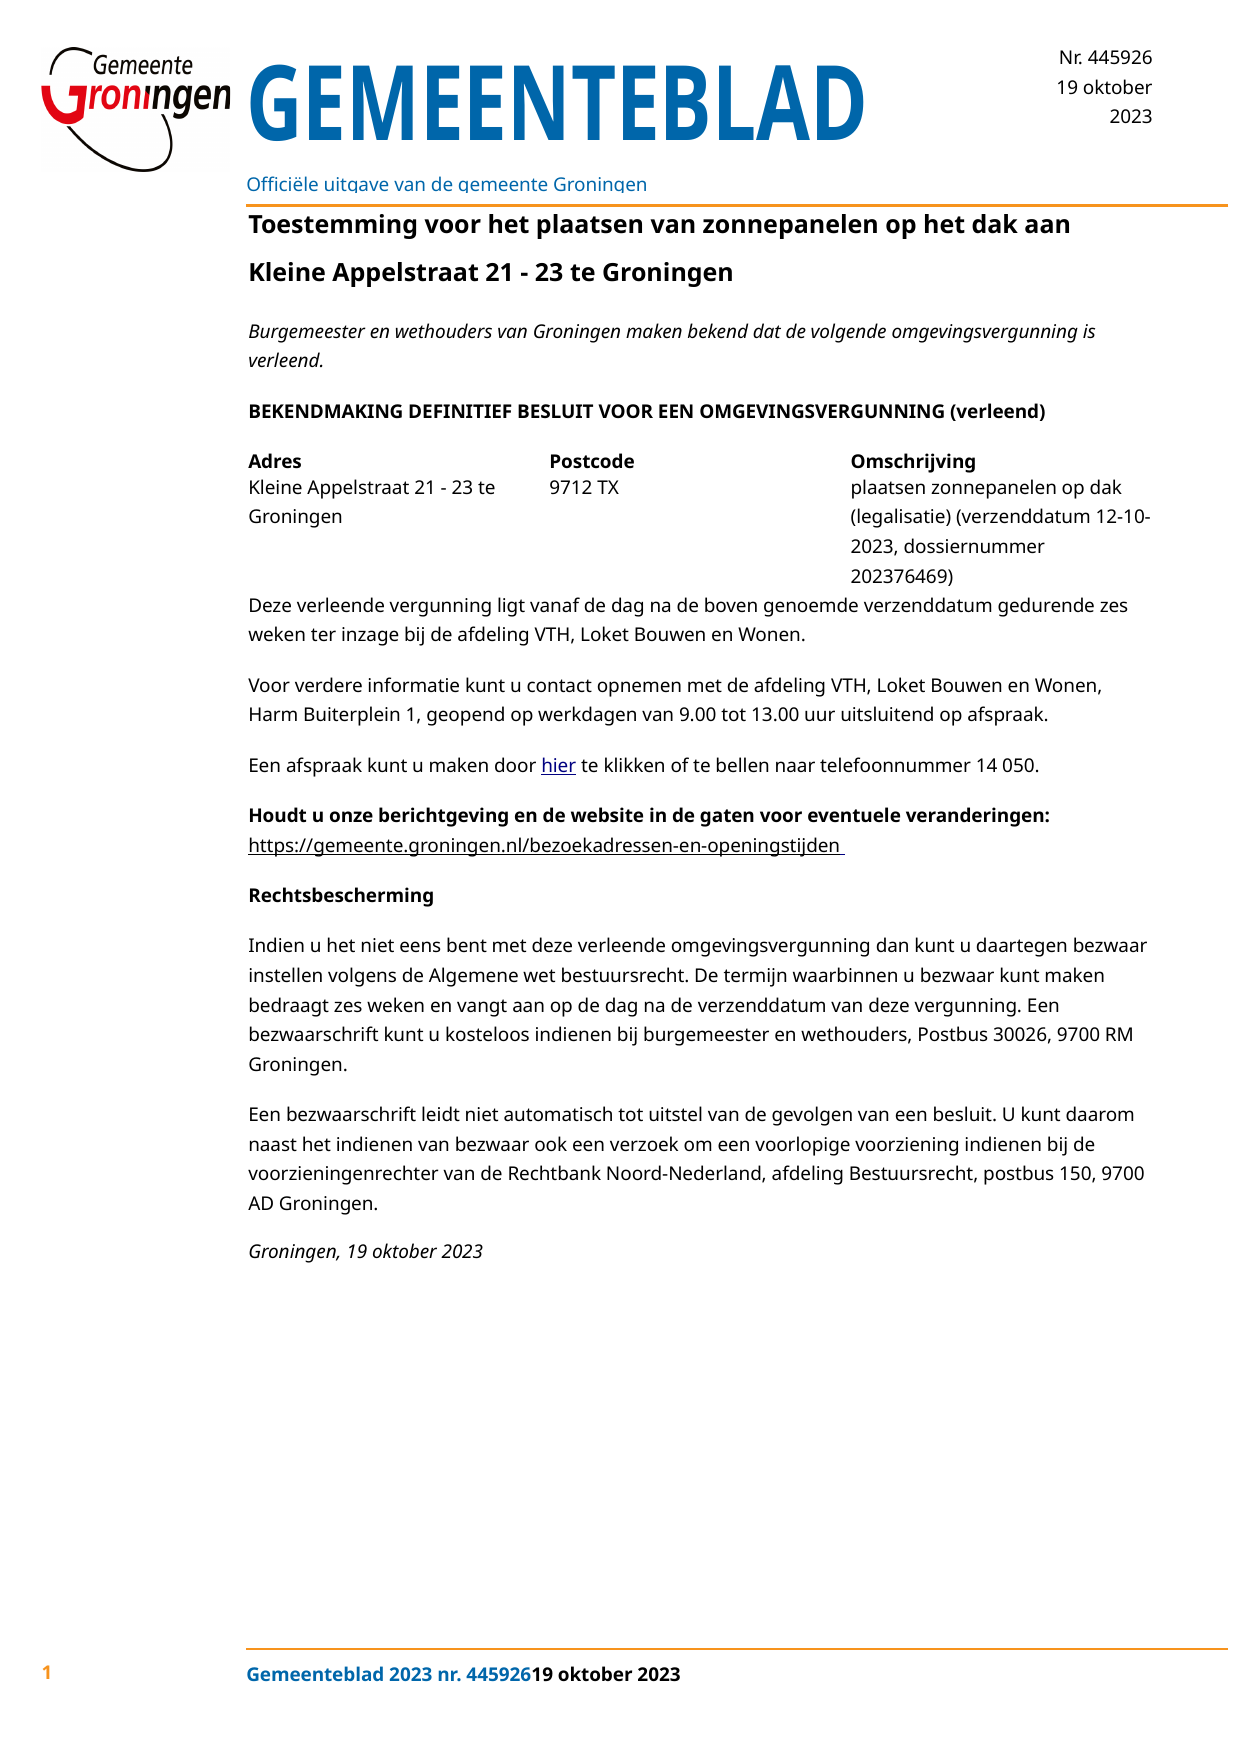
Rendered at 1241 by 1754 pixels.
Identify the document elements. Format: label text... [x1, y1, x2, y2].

text Indien u het niet eens bent met deze verleende omgevingsvergunning dan kunt u daartegen bezwaar instellen volgens de Algemene wet bestuursrecht. De termijn waarbinnen u bezwaar kunt maken bedraagt zes weken en vangt aan op de dag na de verzenddatum van deze vergunning. Een bezwaarschrift kunt u kosteloos indienen bij burgemeester en wethouders, Postbus 30026, 9700 RM Groningen. [248, 933, 1152, 1077]
table_cell plaatsen zonnepanelen op dak (legalisatie) (verzenddatum 12-10-2023, dossiernummer 202376469) [850, 474, 1152, 589]
picture [41, 47, 231, 172]
table_header Adres [248, 449, 549, 474]
text Groningen, 19 oktober 2023 [248, 1238, 1152, 1264]
table_cell Kleine Appelstraat 21 - 23 te Groningen [248, 474, 549, 589]
text Burgemeester en wethouders van Groningen maken bekend dat de volgende omgevingsvergunning is verleend. [248, 318, 1152, 373]
table_header Omschrijving [850, 449, 1152, 474]
text Een bezwaarschrift leidt niet automatisch tot uitstel van de gevolgen van een besluit. U kunt daarom naast het indienen van bezwaar ook een verzoek om een voorlopige voorziening indienen bij de voorzieningenrechter van de Rechtbank Noord-Nederland, afdeling Bestuursrecht, postbus 150, 9700 AD Groningen. [248, 1101, 1152, 1216]
text Rechtsbescherming [248, 882, 1152, 908]
text Een afspraak kunt u maken door hier te klikken of te bellen naar telefoonnummer 14 050. [248, 752, 1152, 778]
text BEKENDMAKING DEFINITIEF BESLUIT VOOR EEN OMGEVINGSVERGUNNING (verleend) [248, 398, 1152, 424]
text Deze verleende vergunning ligt vanaf de dag na de boven genoemde verzenddatum gedurende zes weken ter inzage bij de afdeling VTH, Loket Bouwen en Wonen. [248, 592, 1152, 647]
table_cell 9712 TX [549, 474, 850, 589]
table_header Postcode [549, 449, 850, 474]
text Toestemming voor het plaatsen van zonnepanelen op het dak aan Kleine Appelstraat 21 - 23 te Groningen [248, 207, 1152, 288]
text Voor verdere informatie kunt u contact opnemen met de afdeling VTH, Loket Bouwen en Wonen, Harm Buiterplein 1, geopend op werkdagen van 9.00 tot 13.00 uur uitsluitend op afspraak. [248, 672, 1152, 727]
text Houdt u onze berichtgeving en de website in de gaten voor eventuele veranderingen: https://gemeente.groningen.nl/bezoekadressen-en-openingstijden [248, 802, 1152, 858]
